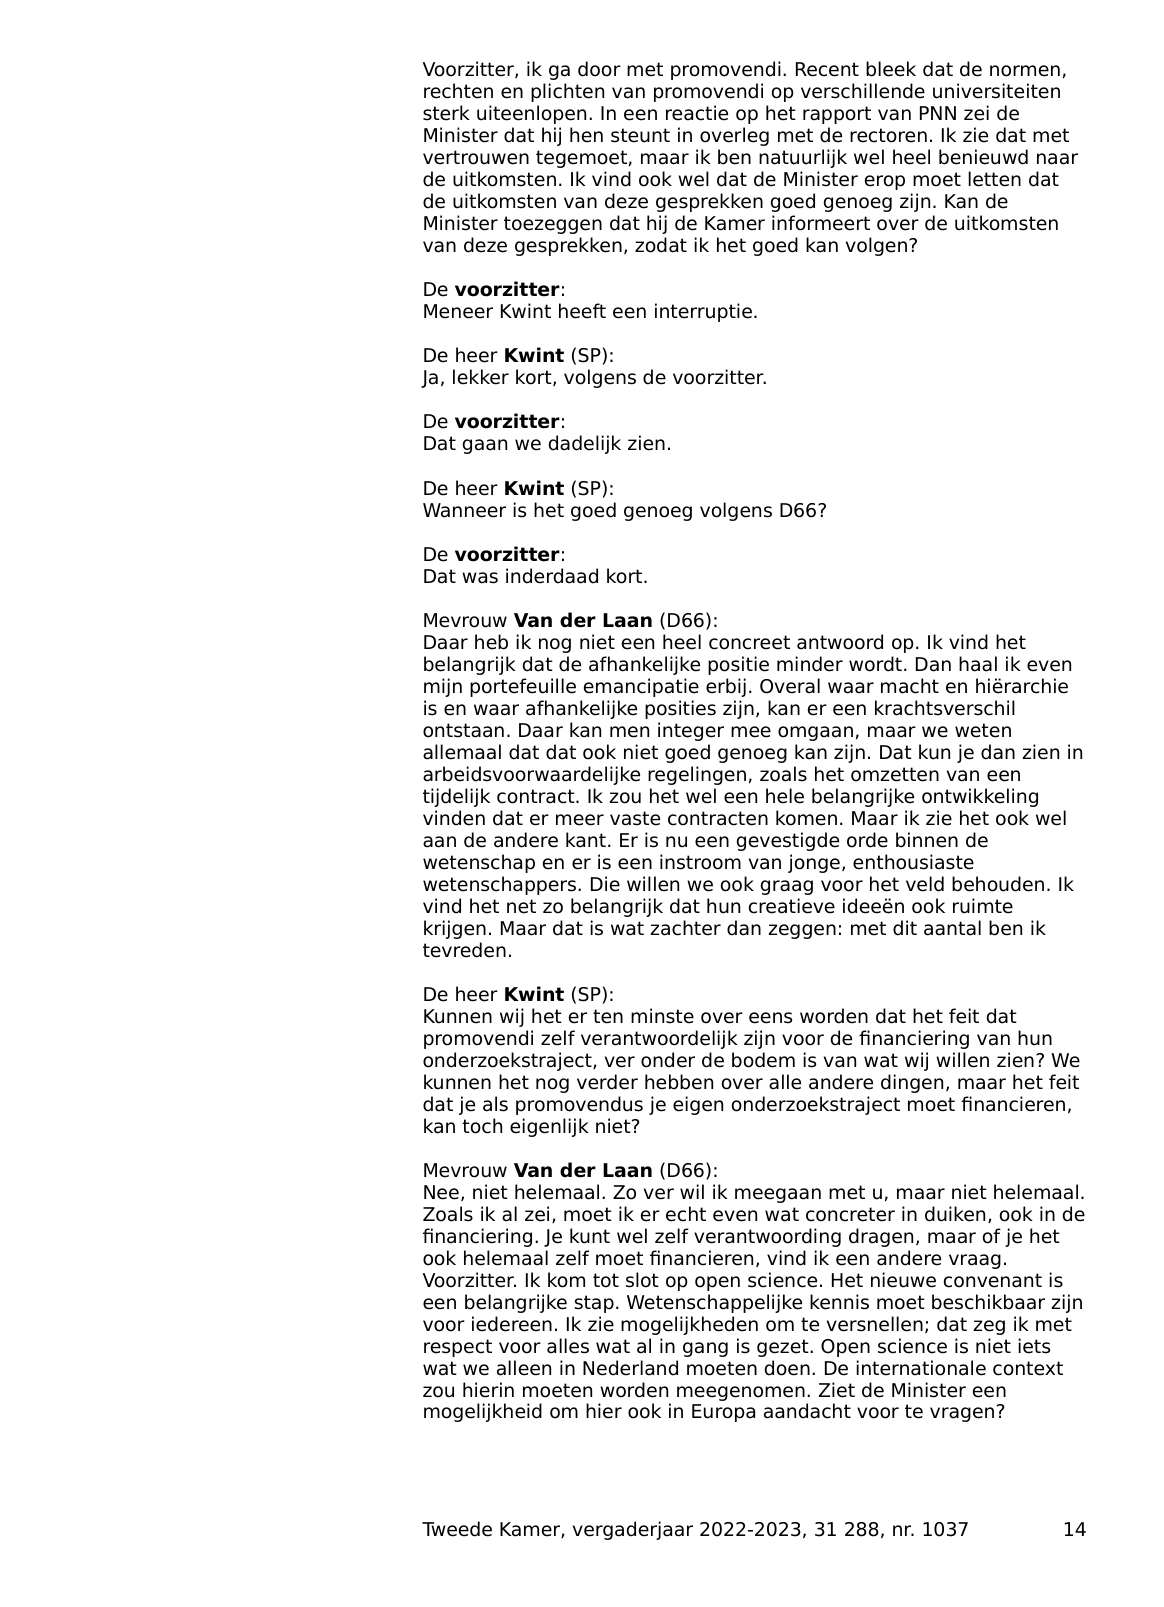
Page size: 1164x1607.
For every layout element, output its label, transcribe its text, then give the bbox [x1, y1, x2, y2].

text Daar heb ik nog niet een heel concreet antwoord op. Ik vind het belangrijk dat de afhankelijke positie minder wordt. Dan haal ik even mijn portefeuille emancipatie erbij. Overal waar macht en hiërarchie is en waar afhankelijke posities zijn, kan er een krachtsverschil ontstaan. Daar kan men integer mee omgaan, maar we weten allemaal dat dat ook niet goed genoeg kan zijn. Dat kun je dan zien in arbeidsvoorwaardelijke regelingen, zoals het omzetten van een tijdelijk contract. Ik zou het wel een hele belangrijke ontwikkeling vinden dat er meer vaste contracten komen. Maar ik zie het ook wel aan de andere kant. Er is nu een gevestigde orde binnen de wetenschap en er is een instroom van jonge, enthousiaste wetenschappers. Die willen we ook graag voor het veld behouden. Ik vind het net zo belangrijk dat hun creatieve ideeën ook ruimte krijgen. Maar dat is wat zachter dan zeggen: met dit aantal ben ik tevreden. [422, 632, 1087, 961]
text De voorzitter: [422, 279, 1087, 301]
text Ja, lekker kort, volgens de voorzitter. [422, 367, 1087, 389]
text Meneer Kwint heeft een interruptie. [422, 301, 1087, 323]
text De heer Kwint (SP): [422, 477, 1087, 499]
text Nee, niet helemaal. Zo ver wil ik meegaan met u, maar niet helemaal. Zoals ik al zei, moet ik er echt even wat concreter in duiken, ook in de financiering. Je kunt wel zelf verantwoording dragen, maar of je het ook helemaal zelf moet financieren, vind ik een andere vraag. [422, 1182, 1087, 1269]
text De heer Kwint (SP): [422, 345, 1087, 367]
text Kunnen wij het er ten minste over eens worden dat het feit dat promovendi zelf verantwoordelijk zijn voor de financiering van hun onderzoekstraject, ver onder de bodem is van wat wij willen zien? We kunnen het nog verder hebben over alle andere dingen, maar het feit dat je als promovendus je eigen onderzoekstraject moet financieren, kan toch eigenlijk niet? [422, 1006, 1087, 1137]
text Wanneer is het goed genoeg volgens D66? [422, 499, 1087, 521]
text Dat gaan we dadelijk zien. [422, 433, 1087, 455]
text De voorzitter: [422, 544, 1087, 566]
text Mevrouw Van der Laan (D66): [422, 1160, 1087, 1182]
text Voorzitter, ik ga door met promovendi. Recent bleek dat de normen, rechten en plichten van promovendi op verschillende universiteiten sterk uiteenlopen. In een reactie op het rapport van PNN zei de Minister dat hij hen steunt in overleg met de rectoren. Ik zie dat met vertrouwen tegemoet, maar ik ben natuurlijk wel heel benieuwd naar de uitkomsten. Ik vind ook wel dat de Minister erop moet letten dat de uitkomsten van deze gesprekken goed genoeg zijn. Kan de Minister toezeggen dat hij de Kamer informeert over de uitkomsten van deze gesprekken, zodat ik het goed kan volgen? [422, 59, 1087, 257]
text Mevrouw Van der Laan (D66): [422, 610, 1087, 632]
text Voorzitter. Ik kom tot slot op open science. Het nieuwe convenant is een belangrijke stap. Wetenschappelijke kennis moet beschikbaar zijn voor iedereen. Ik zie mogelijkheden om te versnellen; dat zeg ik met respect voor alles wat al in gang is gezet. Open science is niet iets wat we alleen in Nederland moeten doen. De internationale context zou hierin moeten worden meegenomen. Ziet de Minister een mogelijkheid om hier ook in Europa aandacht voor te vragen? [422, 1269, 1087, 1423]
text De voorzitter: [422, 411, 1087, 433]
text Dat was inderdaad kort. [422, 566, 1087, 588]
text De heer Kwint (SP): [422, 984, 1087, 1006]
